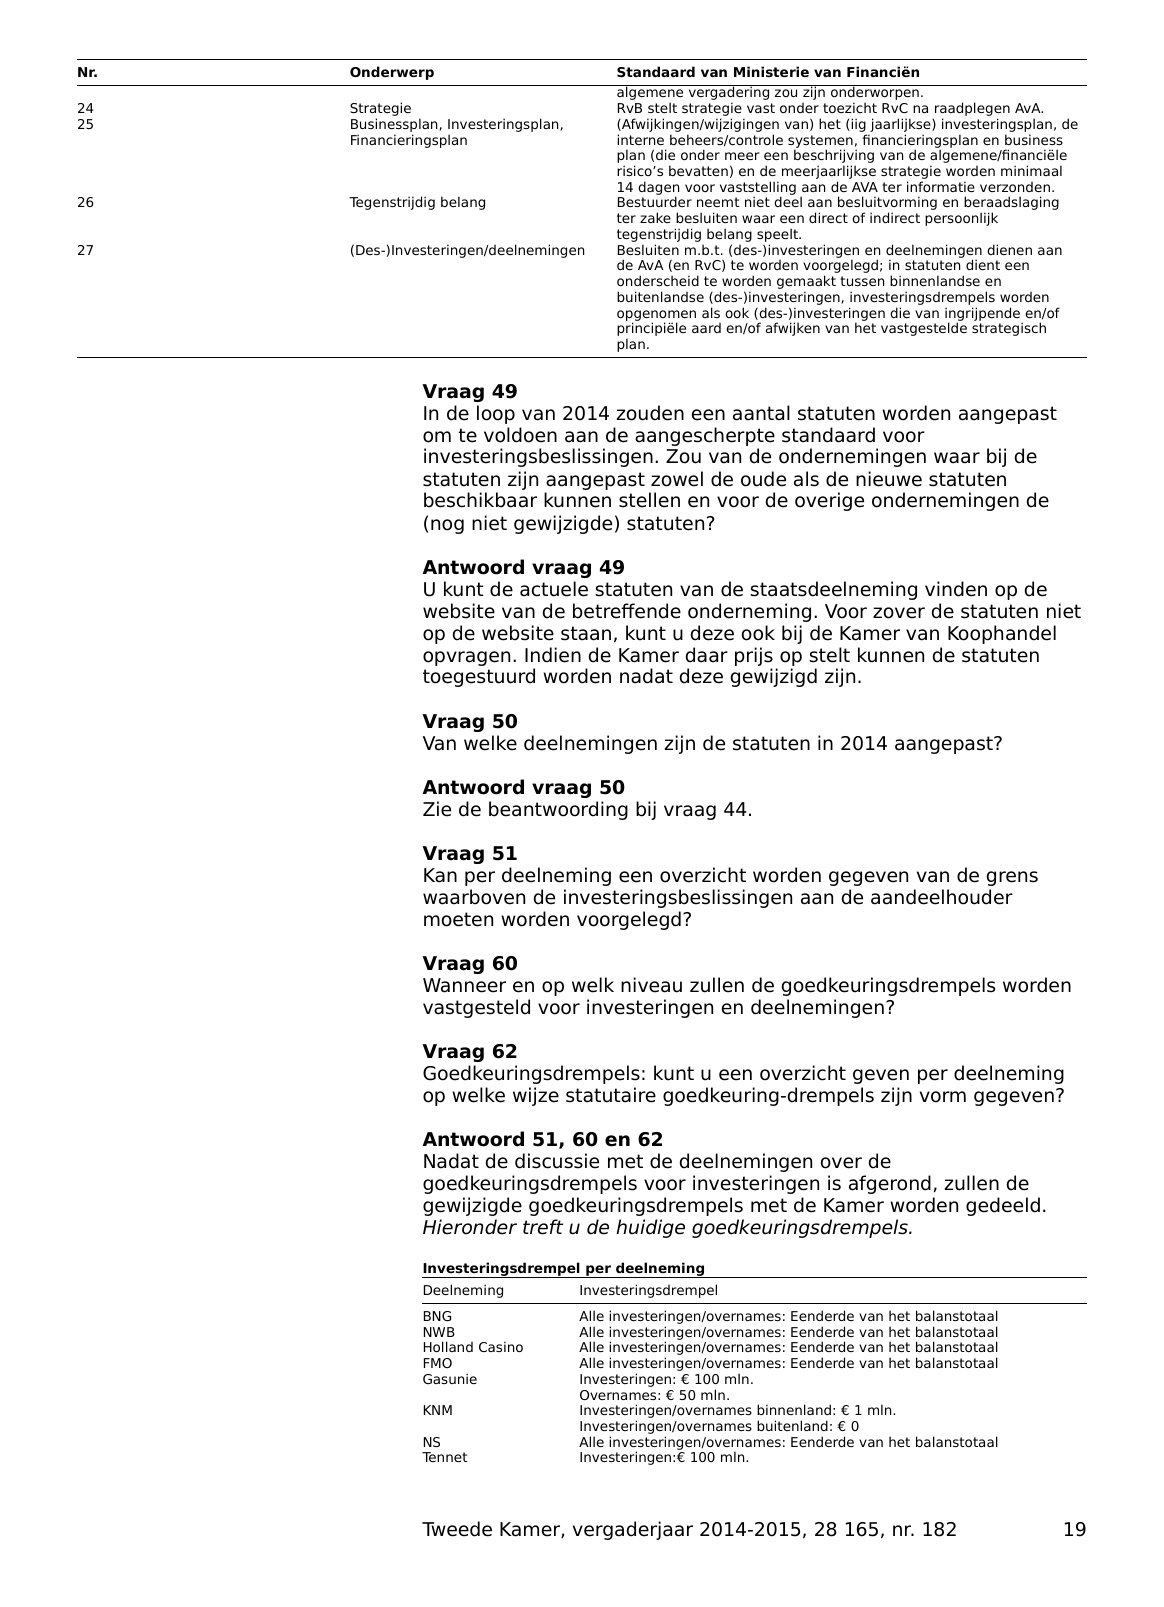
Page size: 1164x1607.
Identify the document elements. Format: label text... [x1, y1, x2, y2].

table_cell Alle investeringen/overnames: Eenderde van het balanstotaal [573, 1304, 1087, 1324]
table_cell Alle investeringen/overnames: Eenderde van het balanstotaal [573, 1324, 1087, 1340]
table_header Nr. [77, 60, 344, 85]
text Kan per deelneming een overzicht worden gegeven van de grens waarboven de investeringsbeslissingen aan de aandeelhouder moeten worden voorgelegd? [422, 865, 1087, 931]
text Goedkeuringsdrempels: kunt u een overzicht geven per deelneming op welke wijze statutaire goedkeuring-drempels zijn vorm gegeven? [422, 1063, 1087, 1107]
table_cell Bestuurder neemt niet deel aan besluitvorming en beraadslaging ter zake besluiten waar een direct of indirect persoonlijk tegenstrijdig belang speelt. [611, 195, 1087, 242]
text Vraag 60 [422, 953, 1087, 975]
text Zie de beantwoording bij vraag 44. [422, 799, 1087, 821]
table_cell Businessplan, Investeringsplan, Financieringsplan [344, 117, 611, 195]
table_cell [77, 86, 344, 101]
table_cell (Des-)Investeringen/deelnemingen [344, 243, 611, 357]
text Wanneer en op welk niveau zullen de goedkeuringsdrempels worden vastgesteld voor investeringen en deelnemingen? [422, 975, 1087, 1019]
text Vraag 62 [422, 1041, 1087, 1063]
table_cell Alle investeringen/overnames: Eenderde van het balanstotaal [573, 1356, 1087, 1372]
table_cell NWB [422, 1324, 573, 1340]
table_header Standaard van Ministerie van Financiën [611, 60, 1087, 85]
table_cell 27 [77, 243, 344, 357]
table_cell 24 [77, 101, 344, 117]
table_cell Alle investeringen/overnames: Eenderde van het balanstotaal [573, 1340, 1087, 1356]
table_cell algemene vergadering zou zijn onderworpen. [611, 86, 1087, 101]
table_cell Tennet [422, 1450, 573, 1466]
table_cell Deelneming [422, 1278, 573, 1303]
table_cell Gasunie [422, 1372, 573, 1403]
table_cell Investeringsdrempel [573, 1278, 1087, 1303]
text Antwoord vraag 50 [422, 777, 1087, 799]
text U kunt de actuele statuten van de staatsdeelneming vinden op de website van de betreffende onderneming. Voor zover de statuten niet op de website staan, kunt u deze ook bij de Kamer van Koophandel opvragen. Indien de Kamer daar prijs op stelt kunnen de statuten toegestuurd worden nadat deze gewijzigd zijn. [422, 578, 1087, 688]
text Antwoord vraag 49 [422, 557, 1087, 578]
text Nadat de discussie met de deelnemingen over de goedkeuringsdrempels voor investeringen is afgerond, zullen de gewijzigde goedkeuringsdrempels met de Kamer worden gedeeld. Hieronder treft u de huidige goedkeuringsdrempels. [422, 1151, 1087, 1239]
table_cell FMO [422, 1356, 573, 1372]
table_cell BNG [422, 1304, 573, 1324]
table_cell 25 [77, 117, 344, 195]
table_cell 26 [77, 195, 344, 242]
table_cell RvB stelt strategie vast onder toezicht RvC na raadplegen AvA. [611, 101, 1087, 117]
table_cell NS [422, 1435, 573, 1450]
table_cell Holland Casino [422, 1340, 573, 1356]
table_cell KNM [422, 1403, 573, 1434]
text Vraag 50 [422, 711, 1087, 733]
text Vraag 49 [422, 381, 1087, 402]
text Antwoord 51, 60 en 62 [422, 1129, 1087, 1151]
table_cell Alle investeringen/overnames: Eenderde van het balanstotaal [573, 1435, 1087, 1450]
table_cell Investeringen:€ 100 mln. [573, 1450, 1087, 1466]
text Van welke deelnemingen zijn de statuten in 2014 aangepast? [422, 733, 1087, 754]
table_cell Tegenstrijdig belang [344, 195, 611, 242]
table_header Investeringsdrempel per deelneming [422, 1261, 1087, 1277]
text Vraag 51 [422, 843, 1087, 865]
table_cell Besluiten m.b.t. (des-)investeringen en deelnemingen dienen aan de AvA (en RvC) te worden voorgelegd; in statuten dient een onderscheid te worden gemaakt tussen binnenlandse en buitenlandse (des-)investeringen, investeringsdrempels worden opgenomen als ook (des-)investeringen die van ingrijpende en/of principiële aard en/of afwijken van het vastgestelde strategisch plan. [611, 243, 1087, 357]
table_cell Strategie [344, 101, 611, 117]
text In de loop van 2014 zouden een aantal statuten worden aangepast om te voldoen aan de aangescherpte standaard voor investeringsbeslissingen. Zou van de ondernemingen waar bij de statuten zijn aangepast zowel de oude als de nieuwe statuten beschikbaar kunnen stellen en voor de overige ondernemingen de (nog niet gewijzigde) statuten? [422, 402, 1087, 534]
table_cell [344, 86, 611, 101]
table_header Onderwerp [344, 60, 611, 85]
table_cell Investeringen: € 100 mln. Overnames: € 50 mln. [573, 1372, 1087, 1403]
table_cell (Afwijkingen/wijzigingen van) het (iig jaarlijkse) investeringsplan, de interne beheers/controle systemen, financieringsplan en business plan (die onder meer een beschrijving van de algemene/financiële risico’s bevatten) en de meerjaarlijkse strategie worden minimaal 14 dagen voor vaststelling aan de AVA ter informatie verzonden. [611, 117, 1087, 195]
table_cell Investeringen/overnames binnenland: € 1 mln. Investeringen/overnames buitenland: € 0 [573, 1403, 1087, 1434]
